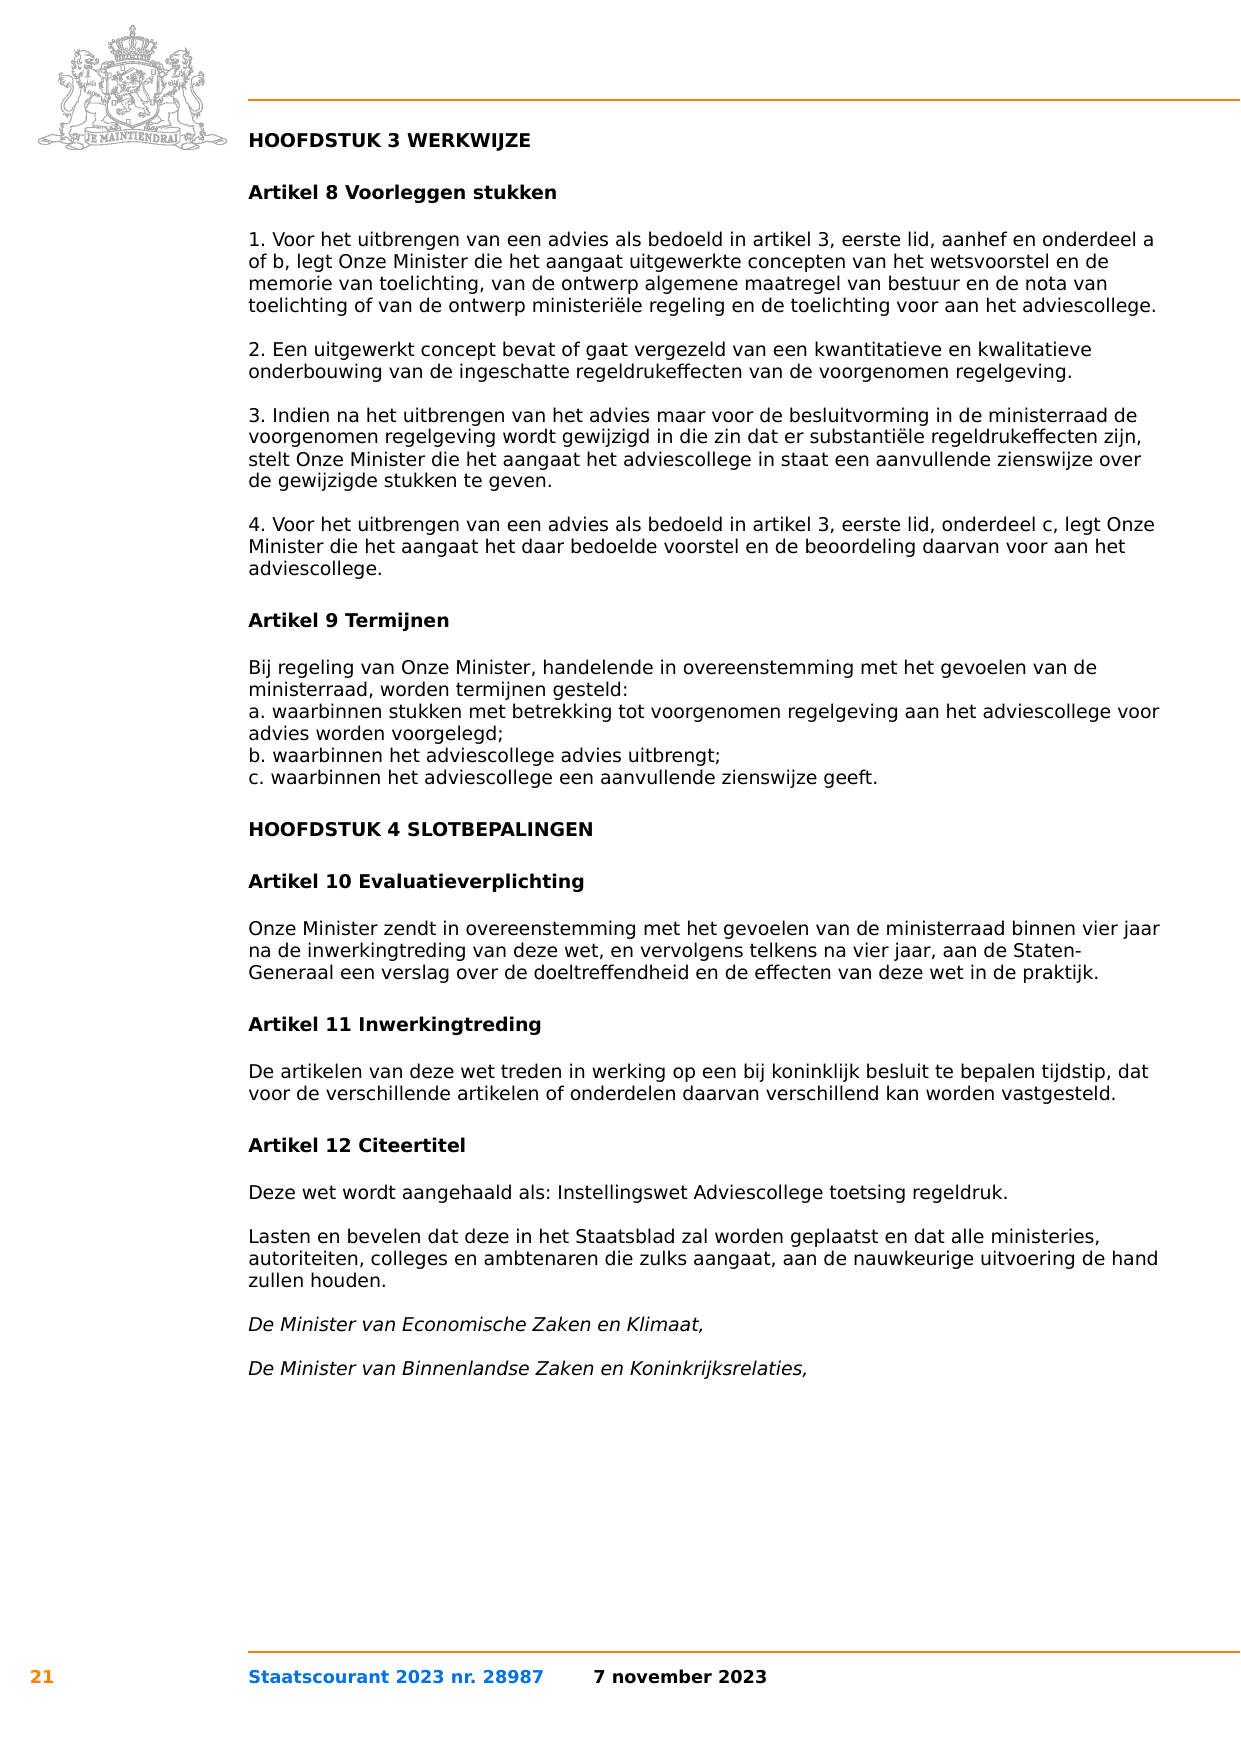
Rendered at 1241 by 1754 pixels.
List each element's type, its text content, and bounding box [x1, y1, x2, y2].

subtitle HOOFDSTUK 3 WERKWIJZE [248, 130, 1163, 152]
text b. waarbinnen het adviescollege advies uitbrengt; [248, 745, 1163, 767]
text Bij regeling van Onze Minister, handelende in overeenstemming met het gevoelen van de ministerraad, worden termijnen gesteld: [248, 657, 1163, 701]
subtitle Artikel 9 Termijnen [248, 610, 1163, 632]
text 4. Voor het uitbrengen van een advies als bedoeld in artikel 3, eerste lid, onderdeel c, legt Onze Minister die het aangaat het daar bedoelde voorstel en de beoordeling daarvan voor aan het adviescollege. [248, 514, 1163, 580]
text Deze wet wordt aangehaald als: Instellingswet Adviescollege toetsing regeldruk. [248, 1182, 1163, 1204]
subtitle Artikel 12 Citeertitel [248, 1135, 1163, 1157]
picture [38, 25, 227, 150]
text De Minister van Economische Zaken en Klimaat, [248, 1313, 1163, 1336]
subtitle HOOFDSTUK 4 SLOTBEPALINGEN [248, 819, 1163, 841]
text De artikelen van deze wet treden in werking op een bij koninklijk besluit te bepalen tijdstip, dat voor de verschillende artikelen of onderdelen daarvan verschillend kan worden vastgesteld. [248, 1061, 1163, 1105]
text 1. Voor het uitbrengen van een advies als bedoeld in artikel 3, eerste lid, aanhef en onderdeel a of b, legt Onze Minister die het aangaat uitgewerkte concepten van het wetsvoorstel en de memorie van toelichting, van de ontwerp algemene maatregel van bestuur en de nota van toelichting of van de ontwerp ministeriële regeling en de toelichting voor aan het adviescollege. [248, 229, 1163, 317]
subtitle Artikel 10 Evaluatieverplichting [248, 871, 1163, 893]
text Lasten en bevelen dat deze in het Staatsblad zal worden geplaatst en dat alle ministeries, autoriteiten, colleges en ambtenaren die zulks aangaat, aan de nauwkeurige uitvoering de hand zullen houden. [248, 1226, 1163, 1292]
text Onze Minister zendt in overeenstemming met het gevoelen van de ministerraad binnen vier jaar na de inwerkingtreding van deze wet, en vervolgens telkens na vier jaar, aan de Staten-Generaal een verslag over de doeltreffendheid en de effecten van deze wet in de praktijk. [248, 918, 1163, 984]
text a. waarbinnen stukken met betrekking tot voorgenomen regelgeving aan het adviescollege voor advies worden voorgelegd; [248, 701, 1163, 745]
subtitle Artikel 11 Inwerkingtreding [248, 1014, 1163, 1036]
text 2. Een uitgewerkt concept bevat of gaat vergezeld van een kwantitatieve en kwalitatieve onderbouwing van de ingeschatte regeldrukeffecten van de voorgenomen regelgeving. [248, 339, 1163, 383]
text 3. Indien na het uitbrengen van het advies maar voor de besluitvorming in de ministerraad de voorgenomen regelgeving wordt gewijzigd in die zin dat er substantiële regeldrukeffecten zijn, stelt Onze Minister die het aangaat het adviescollege in staat een aanvullende zienswijze over de gewijzigde stukken te geven. [248, 404, 1163, 492]
text c. waarbinnen het adviescollege een aanvullende zienswijze geeft. [248, 767, 1163, 789]
subtitle Artikel 8 Voorleggen stukken [248, 182, 1163, 204]
text De Minister van Binnenlandse Zaken en Koninkrijksrelaties, [248, 1357, 1163, 1379]
